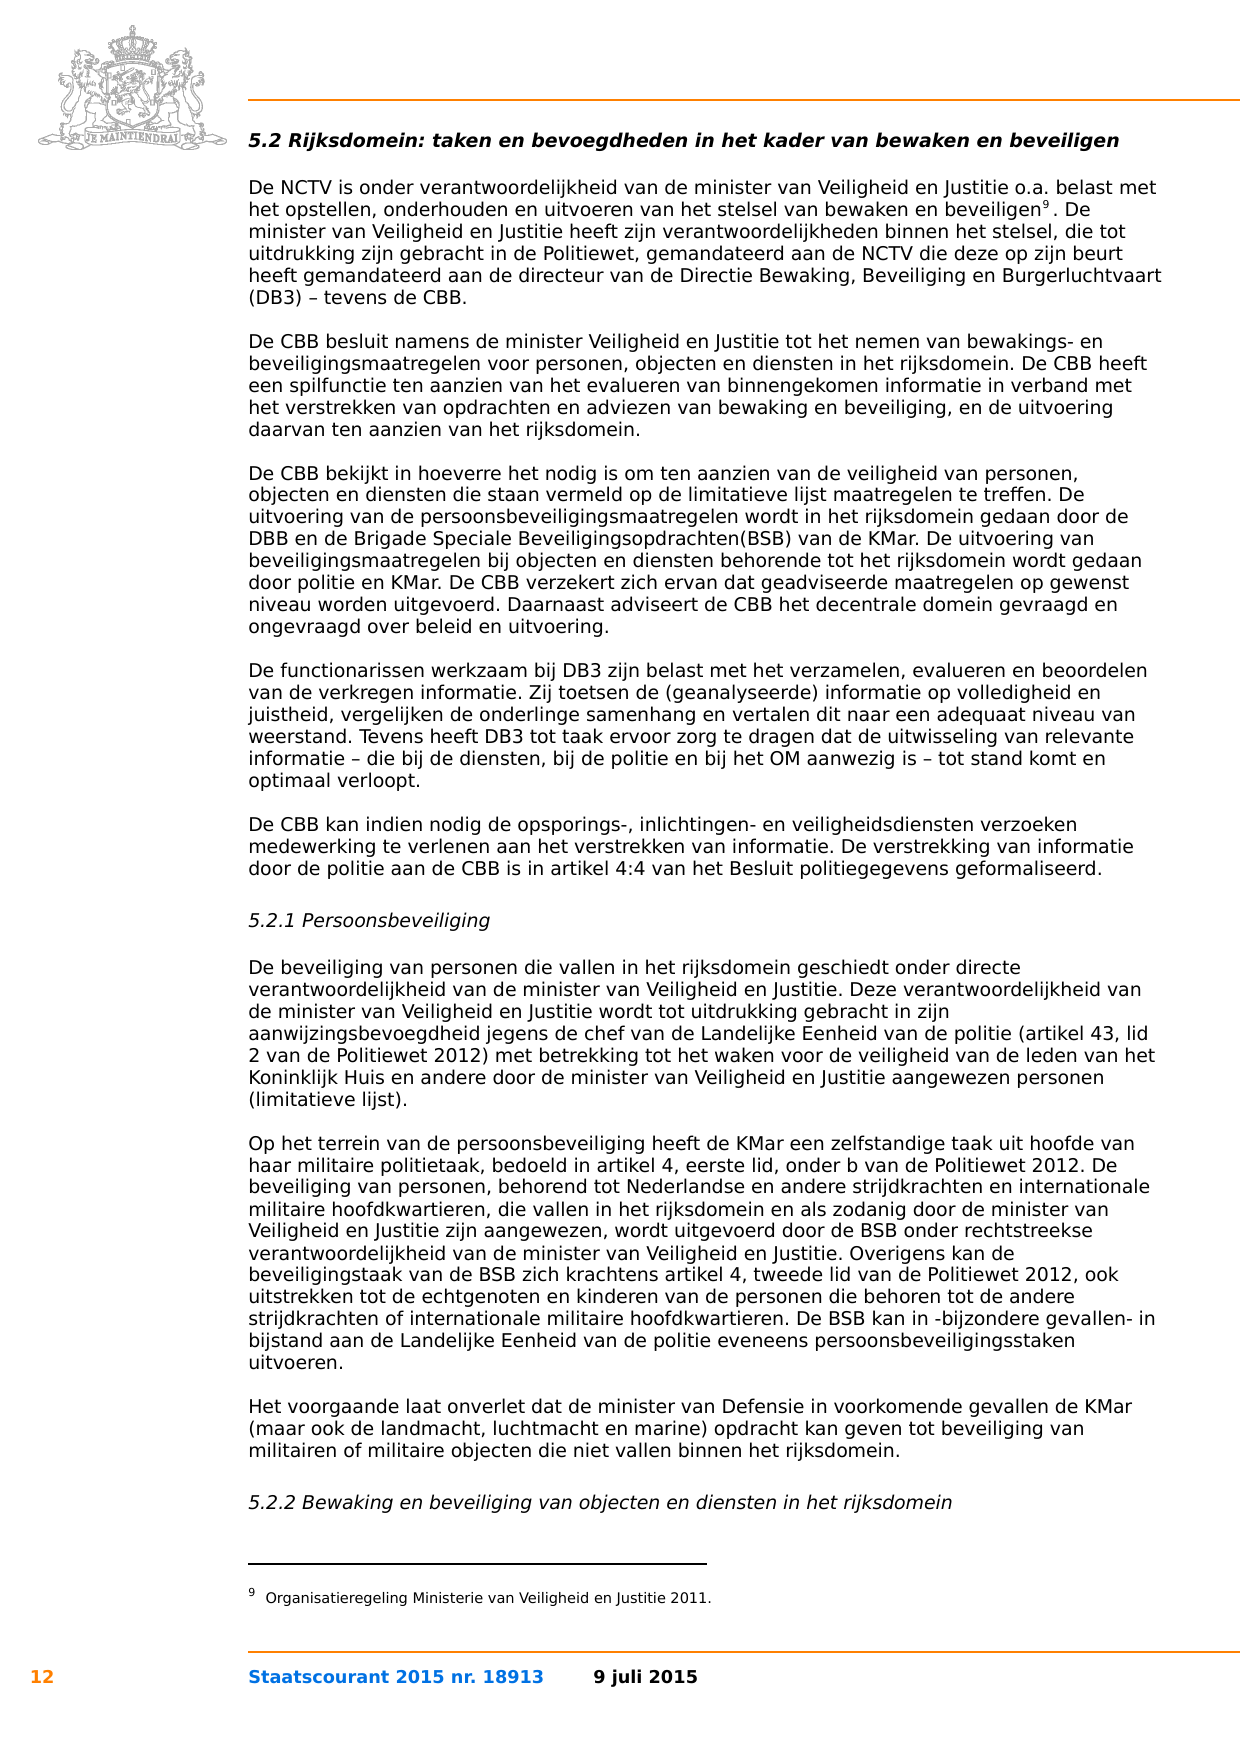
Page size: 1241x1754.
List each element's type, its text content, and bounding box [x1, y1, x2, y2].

text Het voorgaande laat onverlet dat de minister van Defensie in voorkomende gevallen de KMar (maar ook de landmacht, luchtmacht en marine) opdracht kan geven tot beveiliging van militairen of militaire objecten die niet vallen binnen het rijksdomein. [248, 1396, 1163, 1462]
text De CBB kan indien nodig de opsporings-, inlichtingen- en veiligheidsdiensten verzoeken medewerking te verlenen aan het verstrekken van informatie. De verstrekking van informatie door de politie aan de CBB is in artikel 4:4 van het Besluit politiegegevens geformaliseerd. [248, 814, 1163, 880]
text Op het terrein van de persoonsbeveiliging heeft de KMar een zelfstandige taak uit hoofde van haar militaire politietaak, bedoeld in artikel 4, eerste lid, onder b van de Politiewet 2012. De beveiliging van personen, behorend tot Nederlandse en andere strijdkrachten en internationale militaire hoofdkwartieren, die vallen in het rijksdomein en als zodanig door de minister van Veiligheid en Justitie zijn aangewezen, wordt uitgevoerd door de BSB onder rechtstreekse verantwoordelijkheid van de minister van Veiligheid en Justitie. Overigens kan de beveiligingstaak van de BSB zich krachtens artikel 4, tweede lid van de Politiewet 2012, ook uitstrekken tot de echtgenoten en kinderen van de personen die behoren tot de andere strijdkrachten of internationale militaire hoofdkwartieren. De BSB kan in -bijzondere gevallen- in bijstand aan de Landelijke Eenheid van de politie eveneens persoonsbeveiligingsstaken uitvoeren. [248, 1132, 1163, 1374]
subtitle 5.2.2 Bewaking en beveiliging van objecten en diensten in het rijksdomein [248, 1492, 1163, 1514]
text De functionarissen werkzaam bij DB3 zijn belast met het verzamelen, evalueren en beoordelen van de verkregen informatie. Zij toetsen de (geanalyseerde) informatie op volledigheid en juistheid, vergelijken de onderlinge samenhang en vertalen dit naar een adequaat niveau van weerstand. Tevens heeft DB3 tot taak ervoor zorg te dragen dat de uitwisseling van relevante informatie – die bij de diensten, bij de politie en bij het OM aanwezig is – tot stand komt en optimaal verloopt. [248, 660, 1163, 792]
picture [38, 25, 227, 150]
subtitle 5.2.1 Persoonsbeveiliging [248, 910, 1163, 932]
text De NCTV is onder verantwoordelijkheid van de minister van Veiligheid en Justitie o.a. belast met het opstellen, onderhouden en uitvoeren van het stelsel van bewaken en beveiligen. De minister van Veiligheid en Justitie heeft zijn verantwoordelijkheden binnen het stelsel, die tot uitdrukking zijn gebracht in de Politiewet, gemandateerd aan de NCTV die deze op zijn beurt heeft gemandateerd aan de directeur van de Directie Bewaking, Beveiliging en Burgerluchtvaart (DB3) – tevens de CBB. [248, 177, 1163, 309]
subtitle 5.2 Rijksdomein: taken en bevoegdheden in het kader van bewaken en beveiligen [248, 130, 1163, 152]
text De beveiliging van personen die vallen in het rijksdomein geschiedt onder directe verantwoordelijkheid van de minister van Veiligheid en Justitie. Deze verantwoordelijkheid van de minister van Veiligheid en Justitie wordt tot uitdrukking gebracht in zijn aanwijzingsbevoegdheid jegens de chef van de Landelijke Eenheid van de politie (artikel 43, lid 2 van de Politiewet 2012) met betrekking tot het waken voor de veiligheid van de leden van het Koninklijk Huis en andere door de minister van Veiligheid en Justitie aangewezen personen (limitatieve lijst). [248, 957, 1163, 1111]
text De CBB besluit namens de minister Veiligheid en Justitie tot het nemen van bewakings- en beveiligingsmaatregelen voor personen, objecten en diensten in het rijksdomein. De CBB heeft een spilfunctie ten aanzien van het evalueren van binnengekomen informatie in verband met het verstrekken van opdrachten en adviezen van bewaking en beveiliging, en de uitvoering daarvan ten aanzien van het rijksdomein. [248, 331, 1163, 441]
text De CBB bekijkt in hoeverre het nodig is om ten aanzien van de veiligheid van personen, objecten en diensten die staan vermeld op de limitatieve lijst maatregelen te treffen. De uitvoering van de persoonsbeveiligingsmaatregelen wordt in het rijksdomein gedaan door de DBB en de Brigade Speciale Beveiligingsopdrachten(BSB) van de KMar. De uitvoering van beveiligingsmaatregelen bij objecten en diensten behorende tot het rijksdomein wordt gedaan door politie en KMar. De CBB verzekert zich ervan dat geadviseerde maatregelen op gewenst niveau worden uitgevoerd. Daarnaast adviseert de CBB het decentrale domein gevraagd en ongevraagd over beleid en uitvoering. [248, 462, 1163, 638]
text Organisatieregeling Ministerie van Veiligheid en Justitie 2011. [248, 1586, 1163, 1608]
